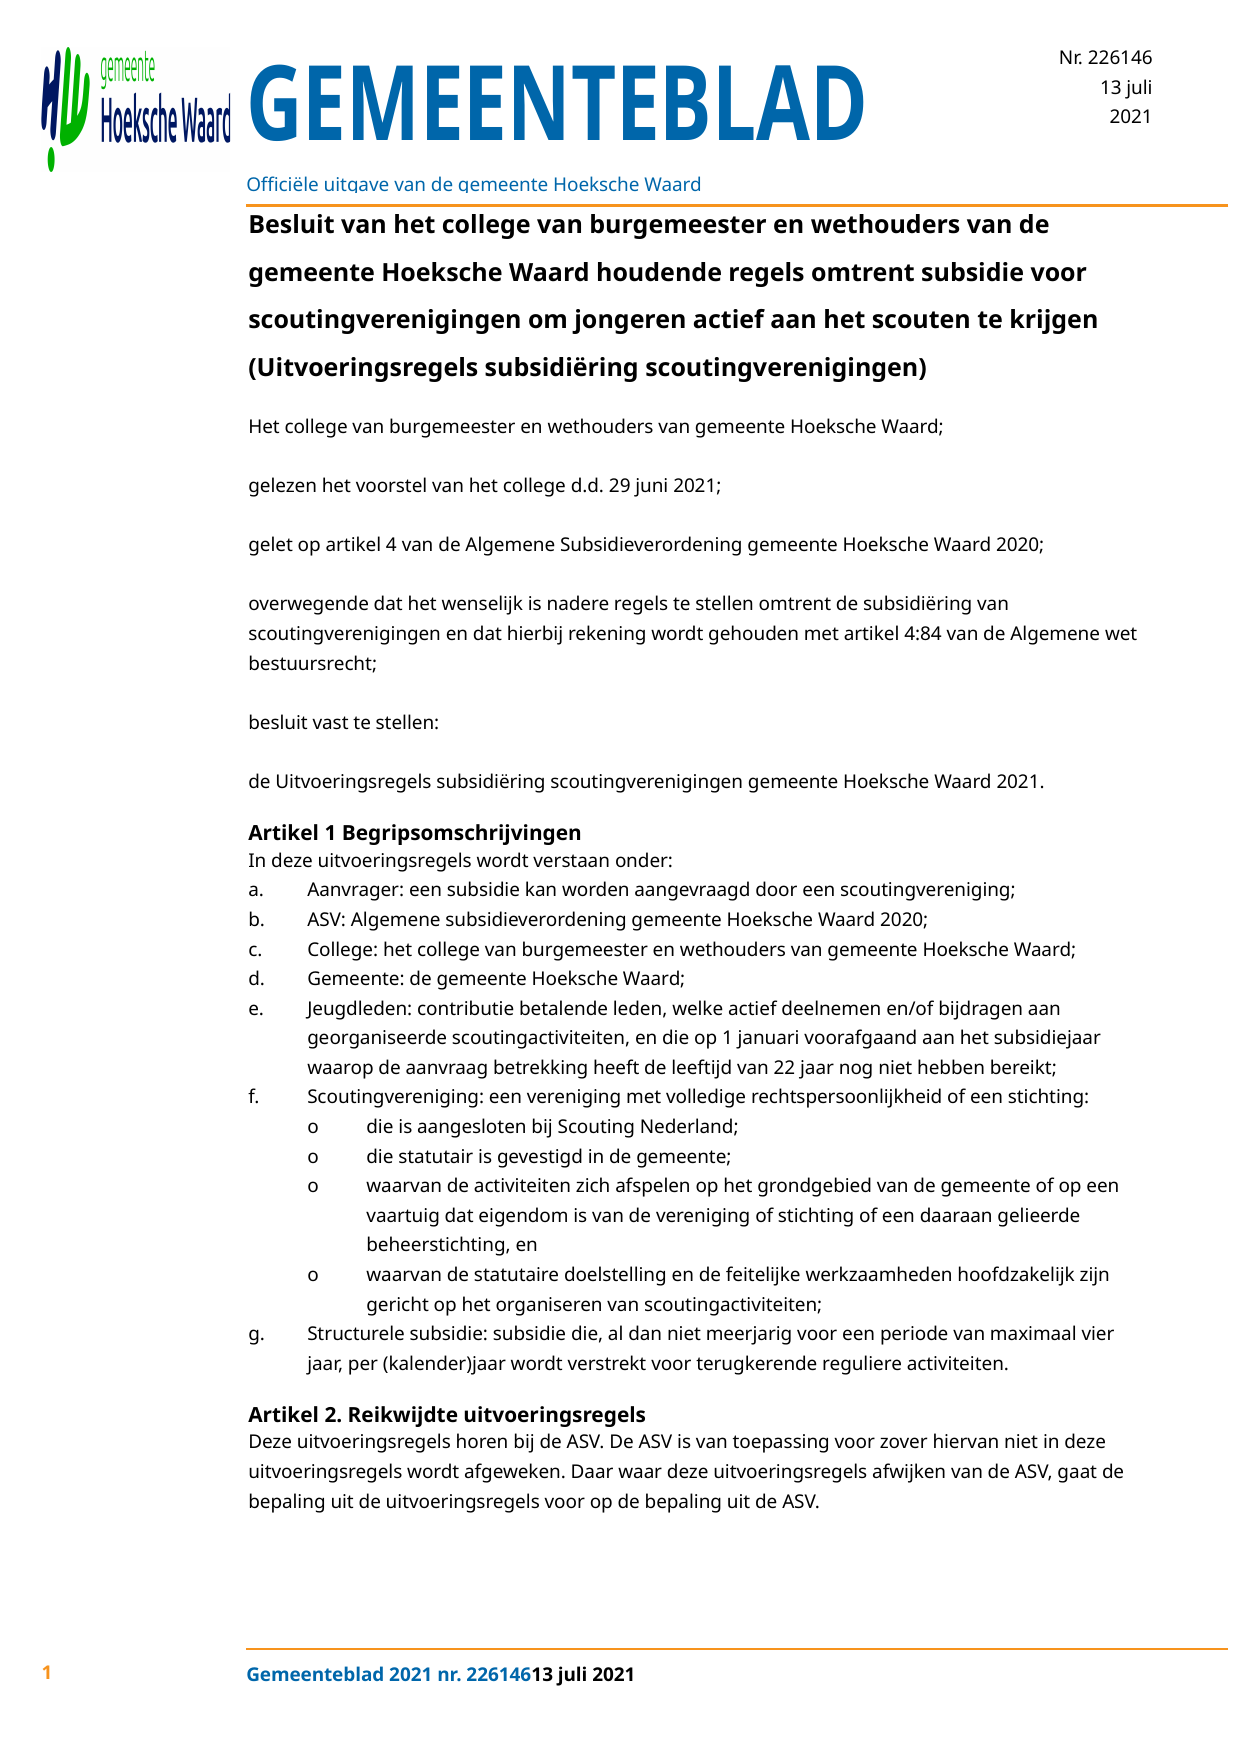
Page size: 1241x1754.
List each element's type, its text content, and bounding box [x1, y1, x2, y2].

list waarvan de statutaire doelstelling en de feitelijke werkzaamheden hoofdzakelijk zijn gericht op het organiseren van scoutingactiviteiten; [307, 1261, 1152, 1316]
picture [41, 47, 231, 172]
text Deze uitvoeringsregels horen bij de ASV. De ASV is van toepassing voor zover hiervan niet in deze uitvoeringsregels wordt afgeweken. Daar waar deze uitvoeringsregels afwijken van de ASV, gaat de bepaling uit de uitvoeringsregels voor op de bepaling uit de ASV. [248, 1429, 1152, 1514]
text de Uitvoeringsregels subsidiëring scoutingverenigingen gemeente Hoeksche Waard 2021. [248, 768, 1152, 794]
text In deze uitvoeringsregels wordt verstaan onder: [248, 847, 1152, 873]
text gelet op artikel 4 van de Algemene Subsidieverordening gemeente Hoeksche Waard 2020; [248, 531, 1152, 557]
list die statutair is gevestigd in de gemeente; [307, 1143, 1152, 1168]
list Gemeente: de gemeente Hoeksche Waard; [248, 965, 1152, 991]
list Scoutingvereniging: een vereniging met volledige rechtspersoonlijkheid of een stichting: [248, 1084, 1152, 1109]
text Het college van burgemeester en wethouders van gemeente Hoeksche Waard; [248, 413, 1152, 439]
list Jeugdleden: contributie betalende leden, welke actief deelnemen en/of bijdragen aan georganiseerde scoutingactiviteiten, en die op 1 januari voorafgaand aan het subsidiejaar waarop de aanvraag betrekking heeft de leeftijd van 22 jaar nog niet hebben bereikt; [248, 995, 1152, 1080]
list waarvan de activiteiten zich afspelen op het grondgebied van de gemeente of op een vaartuig dat eigendom is van de vereniging of stichting of een daaraan gelieerde beheerstichting, en [307, 1172, 1152, 1257]
text overwegende dat het wenselijk is nadere regels te stellen omtrent de subsidiëring van scoutingverenigingen en dat hierbij rekening wordt gehouden met artikel 4:84 van de Algemene wet bestuursrecht; [248, 591, 1152, 676]
text Artikel 1 Begripsomschrijvingen [248, 818, 1152, 847]
list College: het college van burgemeester en wethouders van gemeente Hoeksche Waard; [248, 936, 1152, 961]
text gelezen het voorstel van het college d.d. 29 juni 2021; [248, 472, 1152, 498]
list ASV: Algemene subsidieverordening gemeente Hoeksche Waard 2020; [248, 906, 1152, 932]
text besluit vast te stellen: [248, 709, 1152, 735]
text Besluit van het college van burgemeester en wethouders van de gemeente Hoeksche Waard houdende regels omtrent subsidie voor scoutingverenigingen om jongeren actief aan het scouten te krijgen (Uitvoeringsregels subsidiëring scoutingverenigingen) [248, 207, 1152, 384]
text Artikel 2. Reikwijdte uitvoeringsregels [248, 1400, 1152, 1429]
list die is aangesloten bij Scouting Nederland; [307, 1113, 1152, 1139]
list Aanvrager: een subsidie kan worden aangevraagd door een scoutingvereniging; [248, 877, 1152, 902]
list Structurele subsidie: subsidie die, al dan niet meerjarig voor een periode van maximaal vier jaar, per (kalender)jaar wordt verstrekt voor terugkerende reguliere activiteiten. [248, 1320, 1152, 1376]
